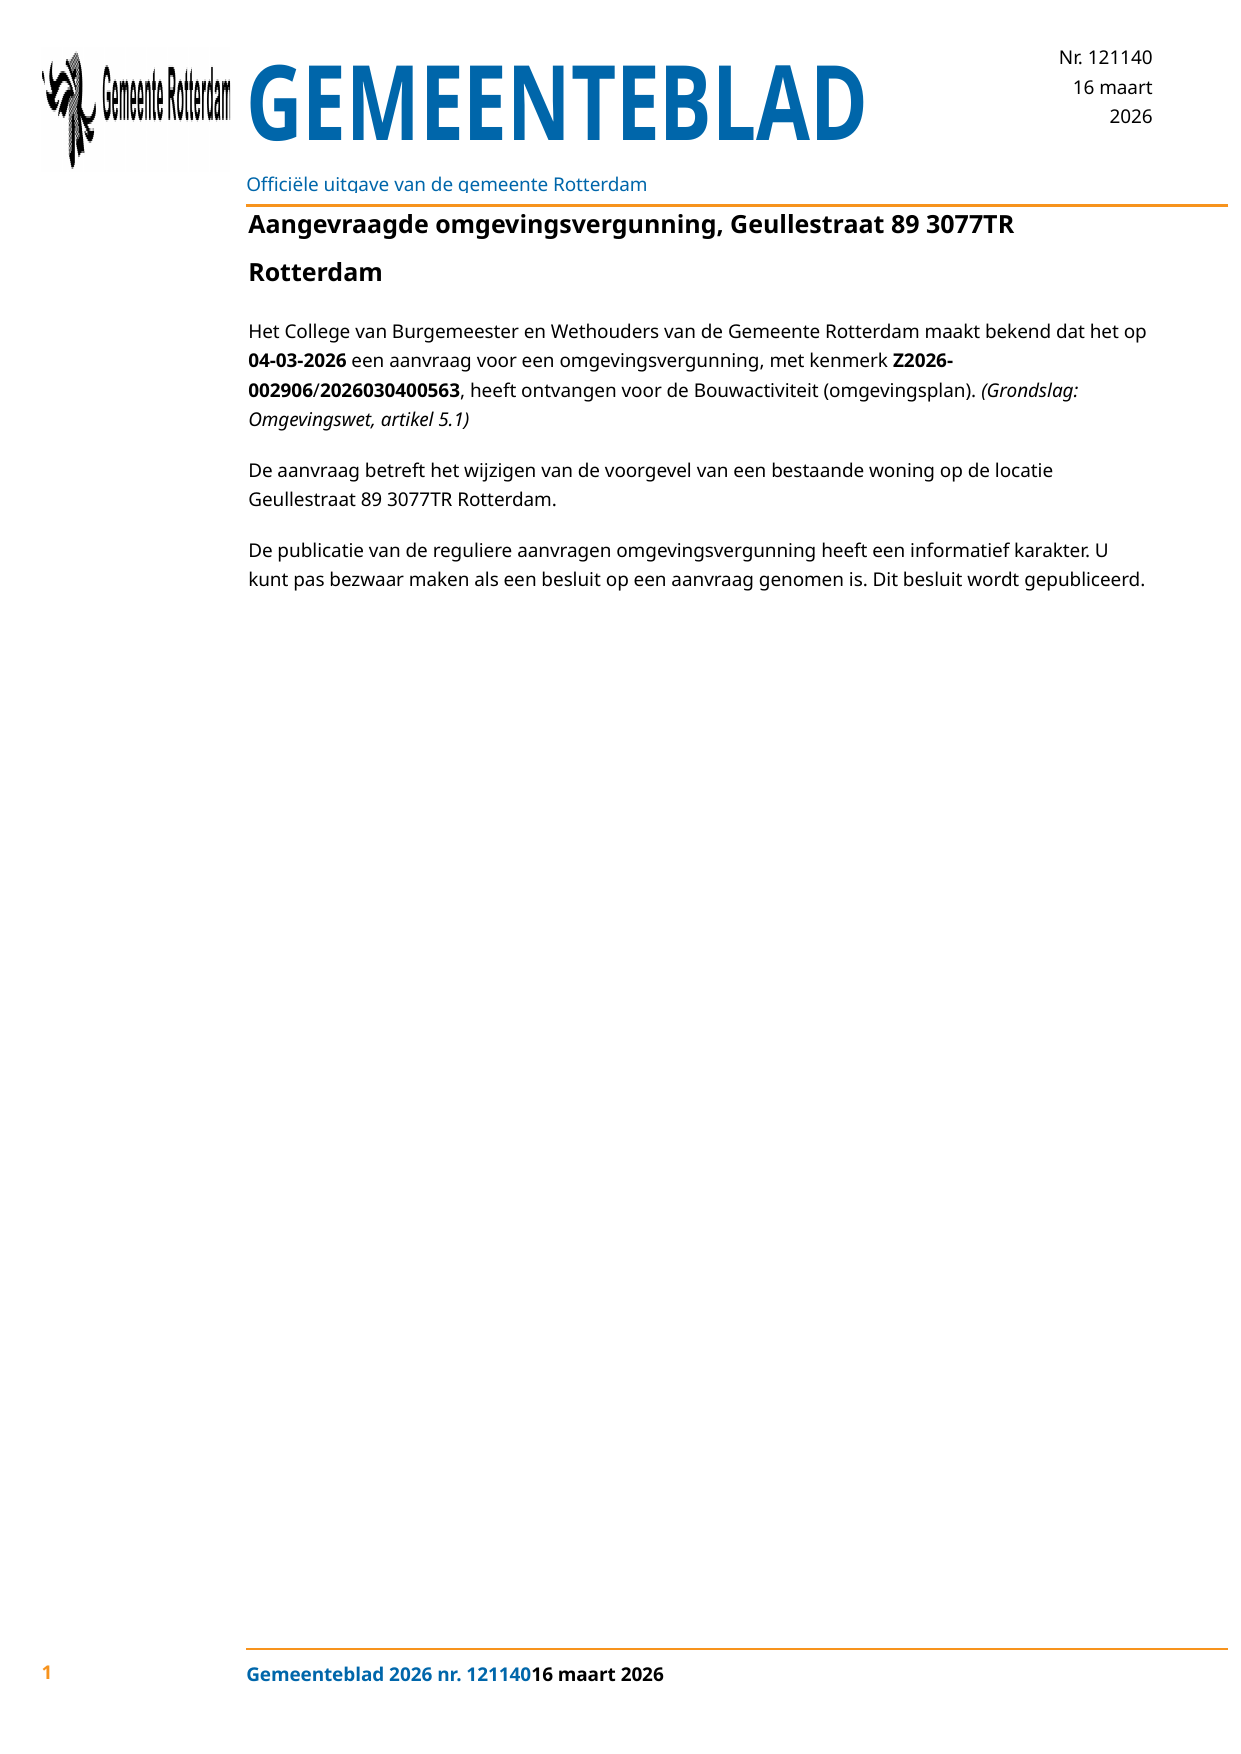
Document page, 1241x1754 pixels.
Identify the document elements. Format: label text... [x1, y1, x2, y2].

text De publicatie van de reguliere aanvragen omgevingsvergunning heeft een informatief karakter. U kunt pas bezwaar maken als een besluit op een aanvraag genomen is. Dit besluit wordt gepubliceerd. [248, 537, 1152, 592]
text Het College van Burgemeester en Wethouders van de Gemeente Rotterdam maakt bekend dat het op 04-03-2026 een aanvraag voor een omgevingsvergunning, met kenmerk Z2026-002906/2026030400563, heeft ontvangen voor de Bouwactiviteit (omgevingsplan). (Grondslag: Omgevingswet, artikel 5.1) [248, 318, 1152, 432]
picture [41, 47, 231, 172]
text De aanvraag betreft het wijzigen van de voorgevel van een bestaande woning op de locatie Geullestraat 89 3077TR Rotterdam. [248, 457, 1152, 512]
text Aangevraagde omgevingsvergunning, Geullestraat 89 3077TR Rotterdam [248, 207, 1152, 288]
